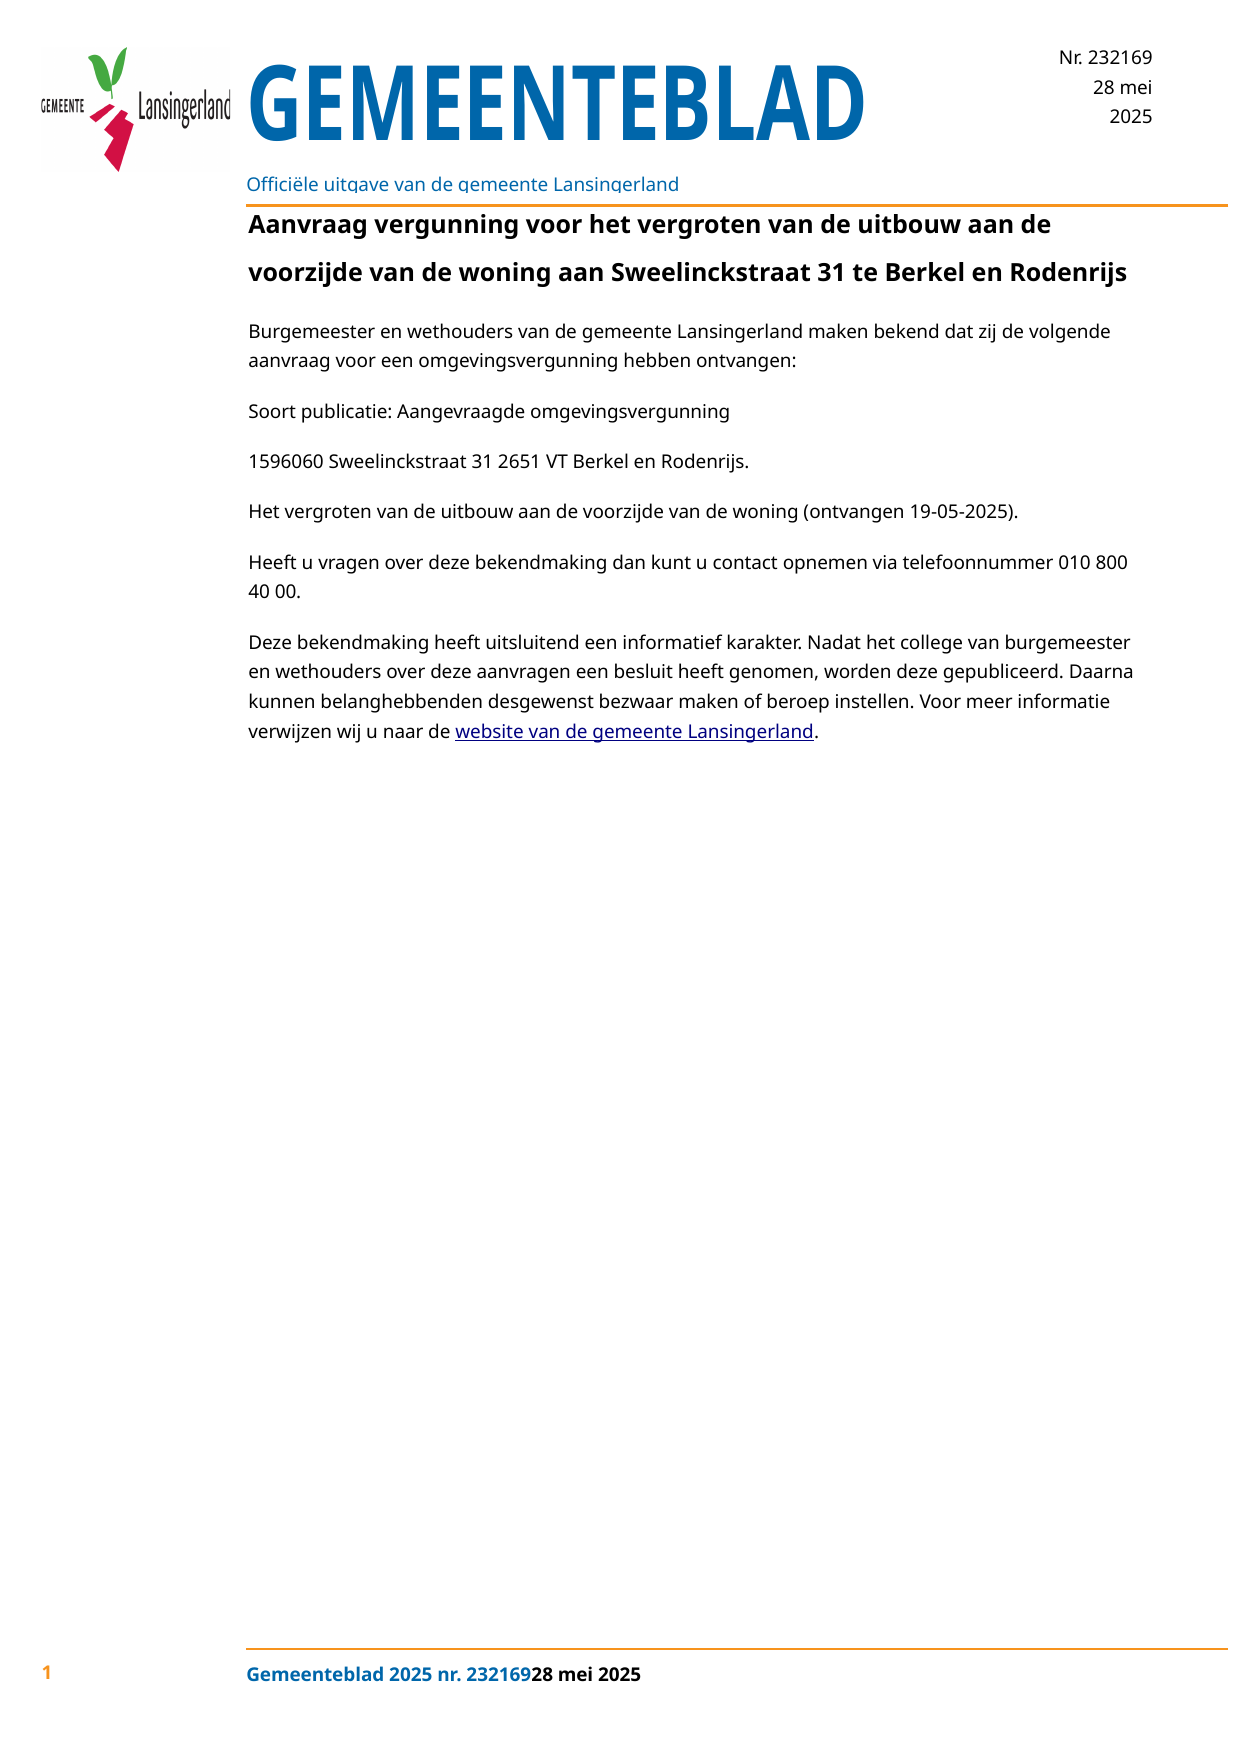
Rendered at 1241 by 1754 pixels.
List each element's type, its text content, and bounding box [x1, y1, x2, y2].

text Soort publicatie: Aangevraagde omgevingsvergunning [248, 398, 1152, 424]
text Burgemeester en wethouders van de gemeente Lansingerland maken bekend dat zij de volgende aanvraag voor een omgevingsvergunning hebben ontvangen: [248, 318, 1152, 373]
text Het vergroten van de uitbouw aan de voorzijde van de woning (ontvangen 19-05-2025). [248, 499, 1152, 524]
picture [41, 47, 231, 172]
text Aanvraag vergunning voor het vergroten van de uitbouw aan de voorzijde van de woning aan Sweelinckstraat 31 te Berkel en Rodenrijs [248, 207, 1152, 288]
text 1596060 Sweelinckstraat 31 2651 VT Berkel en Rodenrijs. [248, 448, 1152, 474]
text Heeft u vragen over deze bekendmaking dan kunt u contact opnemen via telefoonnummer 010 800 40 00. [248, 549, 1152, 604]
text Deze bekendmaking heeft uitsluitend een informatief karakter. Nadat het college van burgemeester en wethouders over deze aanvragen een besluit heeft genomen, worden deze gepubliceerd. Daarna kunnen belanghebbenden desgewenst bezwaar maken of beroep instellen. Voor meer informatie verwijzen wij u naar de website van de gemeente Lansingerland. [248, 629, 1152, 744]
